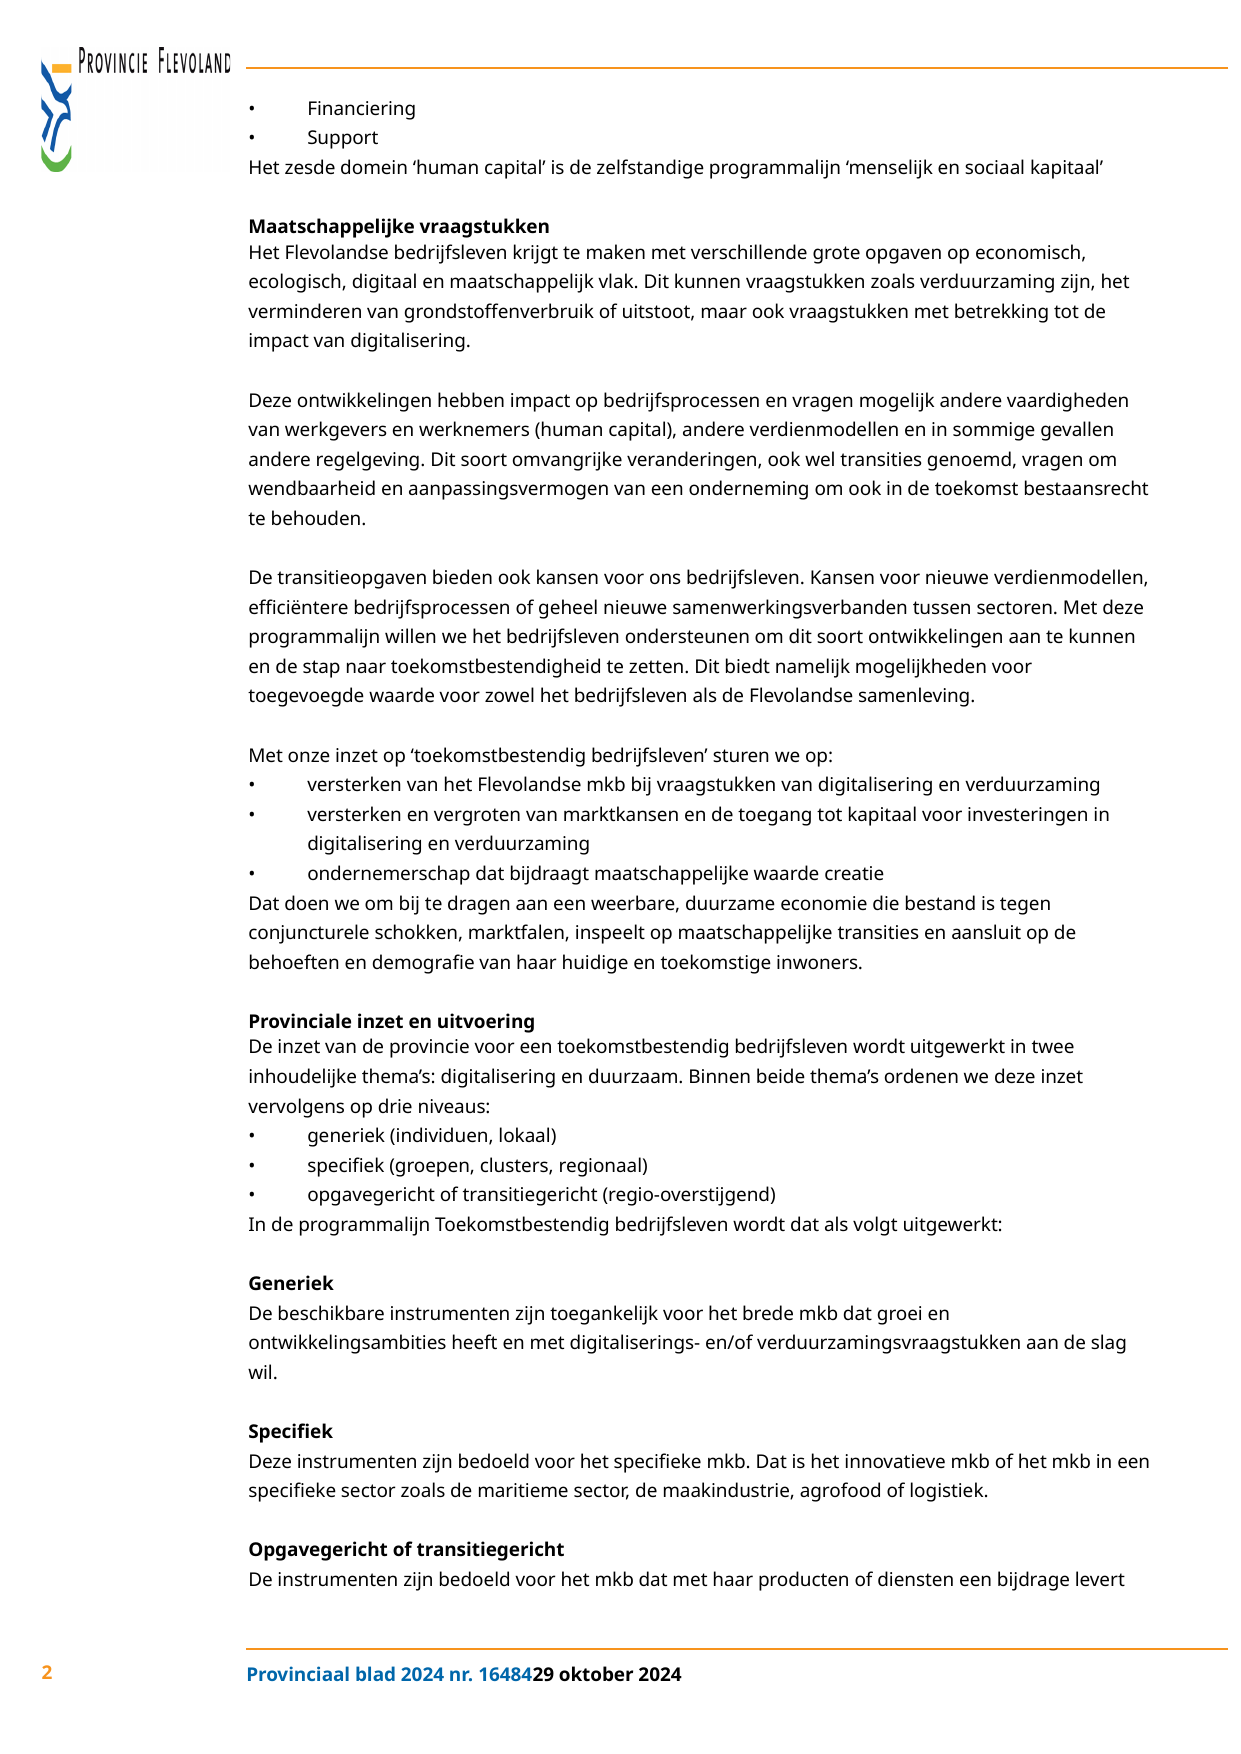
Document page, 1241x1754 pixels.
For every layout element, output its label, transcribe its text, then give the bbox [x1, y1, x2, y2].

list Support [248, 124, 1152, 150]
text De instrumenten zijn bedoeld voor het mkb dat met haar producten of diensten een bijdrage levert [248, 1566, 1152, 1592]
text Het Flevolandse bedrijfsleven krijgt te maken met verschillende grote opgaven op economisch, ecologisch, digitaal en maatschappelijk vlak. Dit kunnen vraagstukken zoals verduurzaming zijn, het verminderen van grondstoffenverbruik of uitstoot, maar ook vraagstukken met betrekking tot de impact van digitalisering. [248, 239, 1152, 353]
list versterken en vergroten van marktkansen en de toegang tot kapitaal voor investeringen in digitalisering en verduurzaming [248, 801, 1152, 856]
text Provinciale inzet en uitvoering [248, 1008, 1152, 1034]
text De beschikbare instrumenten zijn toegankelijk voor het brede mkb dat groei en ontwikkelingsambities heeft en met digitaliserings- en/of verduurzamingsvraagstukken aan de slag wil. [248, 1300, 1152, 1385]
picture [41, 47, 231, 172]
list specifiek (groepen, clusters, regionaal) [248, 1152, 1152, 1178]
text Met onze inzet op ‘toekomstbestendig bedrijfsleven’ sturen we op: [248, 742, 1152, 767]
text Specifiek [248, 1418, 1152, 1444]
text Deze instrumenten zijn bedoeld voor het specifieke mkb. Dat is het innovatieve mkb of het mkb in een specifieke sector zoals de maritieme sector, de maakindustrie, agrofood of logistiek. [248, 1448, 1152, 1503]
list ondernemerschap dat bijdraagt maatschappelijke waarde creatie [248, 860, 1152, 886]
text De transitieopgaven bieden ook kansen voor ons bedrijfsleven. Kansen voor nieuwe verdienmodellen, efficiëntere bedrijfsprocessen of geheel nieuwe samenwerkingsverbanden tussen sectoren. Met deze programmalijn willen we het bedrijfsleven ondersteunen om dit soort ontwikkelingen aan te kunnen en de stap naar toekomstbestendigheid te zetten. Dit biedt namelijk mogelijkheden voor toegevoegde waarde voor zowel het bedrijfsleven als de Flevolandse samenleving. [248, 564, 1152, 708]
text Generiek [248, 1270, 1152, 1296]
text De inzet van de provincie voor een toekomstbestendig bedrijfsleven wordt uitgewerkt in twee inhoudelijke thema’s: digitalisering en duurzaam. Binnen beide thema’s ordenen we deze inzet vervolgens op drie niveaus: [248, 1034, 1152, 1119]
text Dat doen we om bij te dragen aan een weerbare, duurzame economie die bestand is tegen conjuncturele schokken, marktfalen, inspeelt op maatschappelijke transities en aansluit op de behoeften en demografie van haar huidige en toekomstige inwoners. [248, 890, 1152, 974]
text Deze ontwikkelingen hebben impact op bedrijfsprocessen en vragen mogelijk andere vaardigheden van werkgevers en werknemers (human capital), andere verdienmodellen en in sommige gevallen andere regelgeving. Dit soort omvangrijke veranderingen, ook wel transities genoemd, vragen om wendbaarheid en aanpassingsvermogen van een onderneming om ook in de toekomst bestaansrecht te behouden. [248, 387, 1152, 531]
list generiek (individuen, lokaal) [248, 1122, 1152, 1148]
list opgavegericht of transitiegericht (regio-overstijgend) [248, 1182, 1152, 1207]
text Maatschappelijke vraagstukken [248, 213, 1152, 239]
list versterken van het Flevolandse mkb bij vraagstukken van digitalisering en verduurzaming [248, 771, 1152, 797]
list Financiering [248, 95, 1152, 121]
text In de programmalijn Toekomstbestendig bedrijfsleven wordt dat als volgt uitgewerkt: [248, 1211, 1152, 1237]
text Opgavegericht of transitiegericht [248, 1537, 1152, 1562]
text Het zesde domein ‘human capital’ is de zelfstandige programmalijn ‘menselijk en sociaal kapitaal’ [248, 154, 1152, 180]
